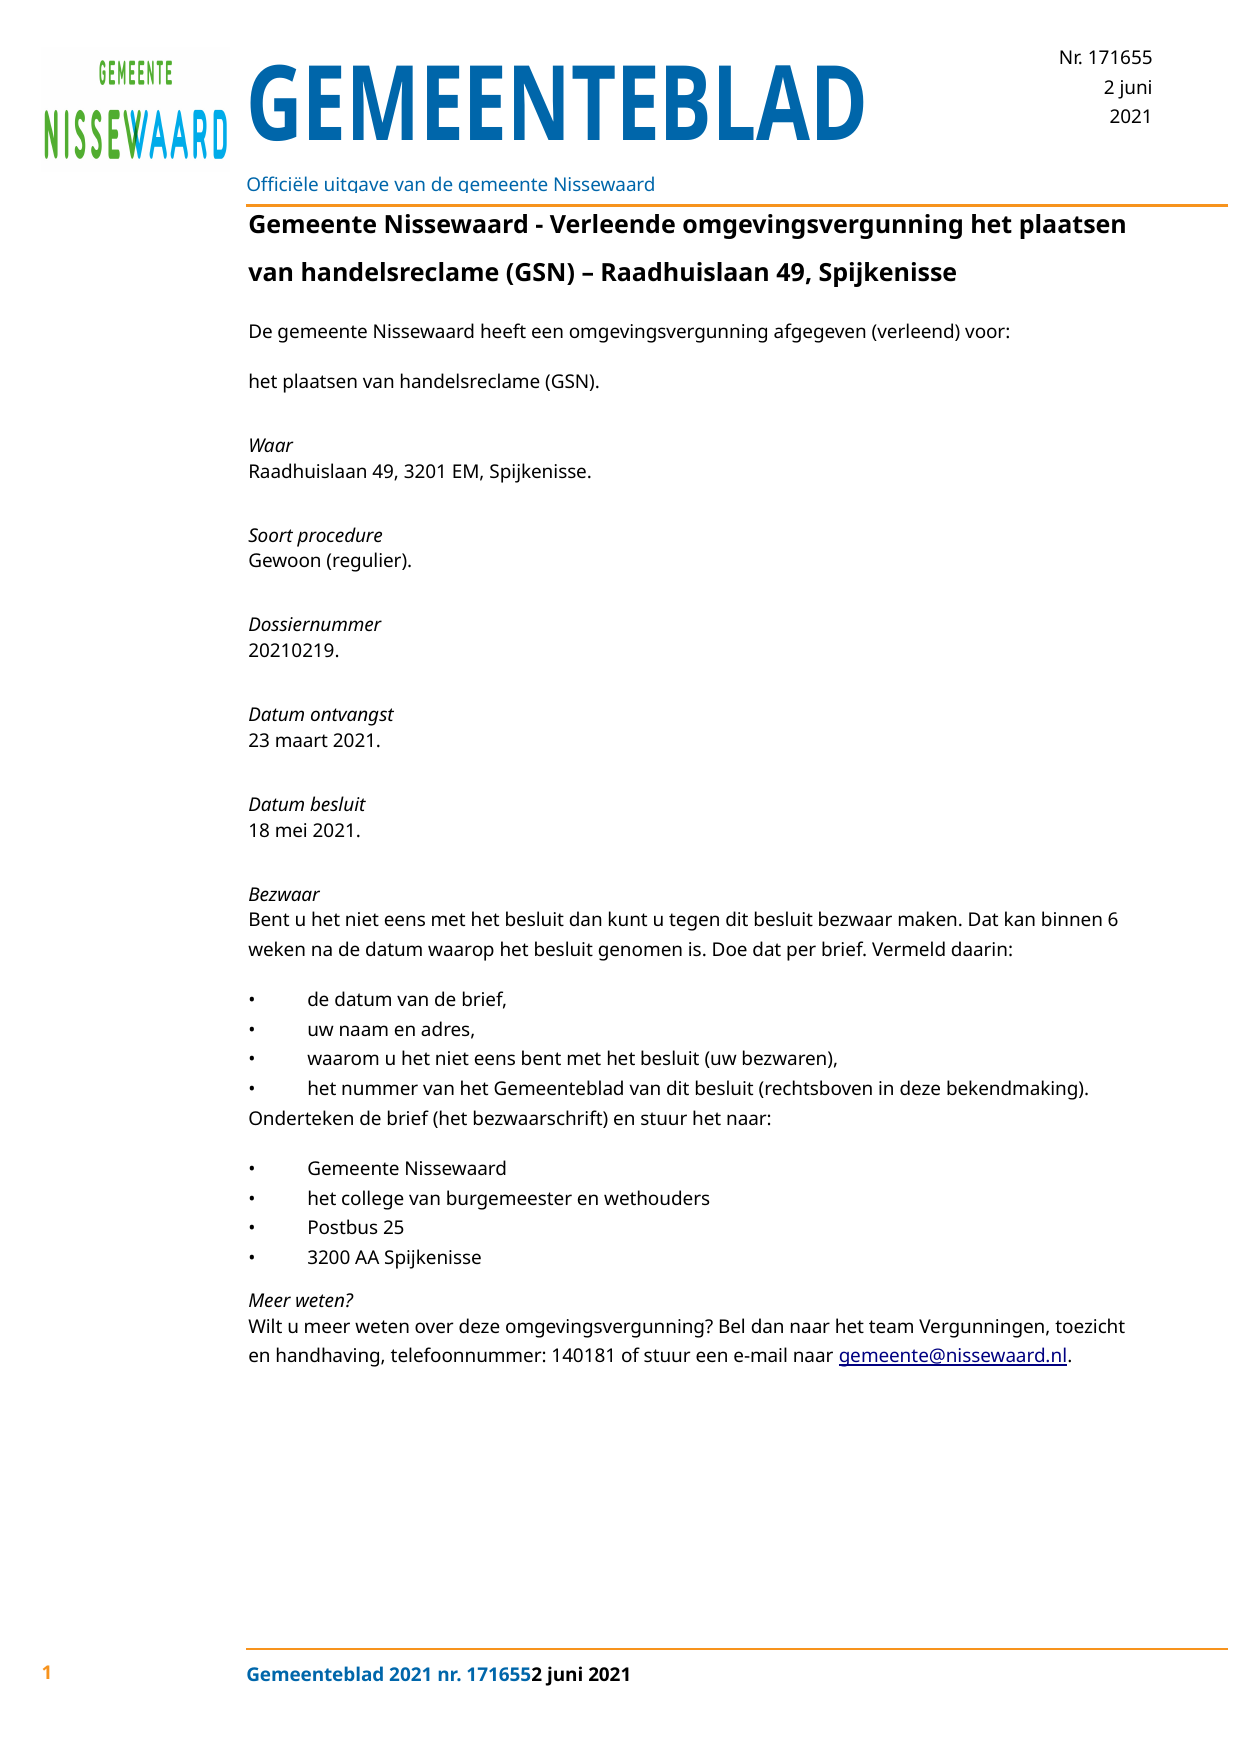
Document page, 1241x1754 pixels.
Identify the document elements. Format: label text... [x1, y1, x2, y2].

text Bezwaar [248, 881, 1152, 906]
list het nummer van het Gemeenteblad van dit besluit (rechtsboven in deze bekendmaking). [248, 1075, 1152, 1101]
list 3200 AA Spijkenisse [248, 1244, 1152, 1270]
list waarom u het niet eens bent met het besluit (uw bezwaren), [248, 1046, 1152, 1071]
list het college van burgemeester en wethouders [248, 1185, 1152, 1211]
text 18 mei 2021. [248, 817, 1152, 842]
list uw naam en adres, [248, 1016, 1152, 1042]
list de datum van de brief, [248, 986, 1152, 1012]
text Datum besluit [248, 791, 1152, 817]
list Gemeente Nissewaard [248, 1155, 1152, 1181]
list Postbus 25 [248, 1214, 1152, 1240]
picture [41, 47, 231, 172]
text Onderteken de brief (het bezwaarschrift) en stuur het naar: [248, 1105, 1152, 1131]
text 23 maart 2021. [248, 727, 1152, 753]
text Wilt u meer weten over deze omgevingsvergunning? Bel dan naar het team Vergunningen, toezicht en handhaving, telefoonnummer: 140181 of stuur een e-mail naar gemeente@nissewaard.nl. [248, 1313, 1152, 1368]
text Datum ontvangst [248, 701, 1152, 727]
text Bent u het niet eens met het besluit dan kunt u tegen dit besluit bezwaar maken. Dat kan binnen 6 weken na de datum waarop het besluit genomen is. Doe dat per brief. Vermeld daarin: [248, 906, 1152, 962]
text Raadhuislaan 49, 3201 EM, Spijkenisse. [248, 458, 1152, 484]
text Gewoon (regulier). [248, 548, 1152, 573]
text Gemeente Nissewaard - Verleende omgevingsvergunning het plaatsen van handelsreclame (GSN) – Raadhuislaan 49, Spijkenisse [248, 207, 1152, 288]
text 20210219. [248, 637, 1152, 663]
text Soort procedure [248, 522, 1152, 548]
text Meer weten? [248, 1287, 1152, 1313]
text het plaatsen van handelsreclame (GSN). [248, 368, 1152, 394]
text Waar [248, 432, 1152, 458]
text Dossiernummer [248, 612, 1152, 637]
text De gemeente Nissewaard heeft een omgevingsvergunning afgegeven (verleend) voor: [248, 318, 1152, 344]
